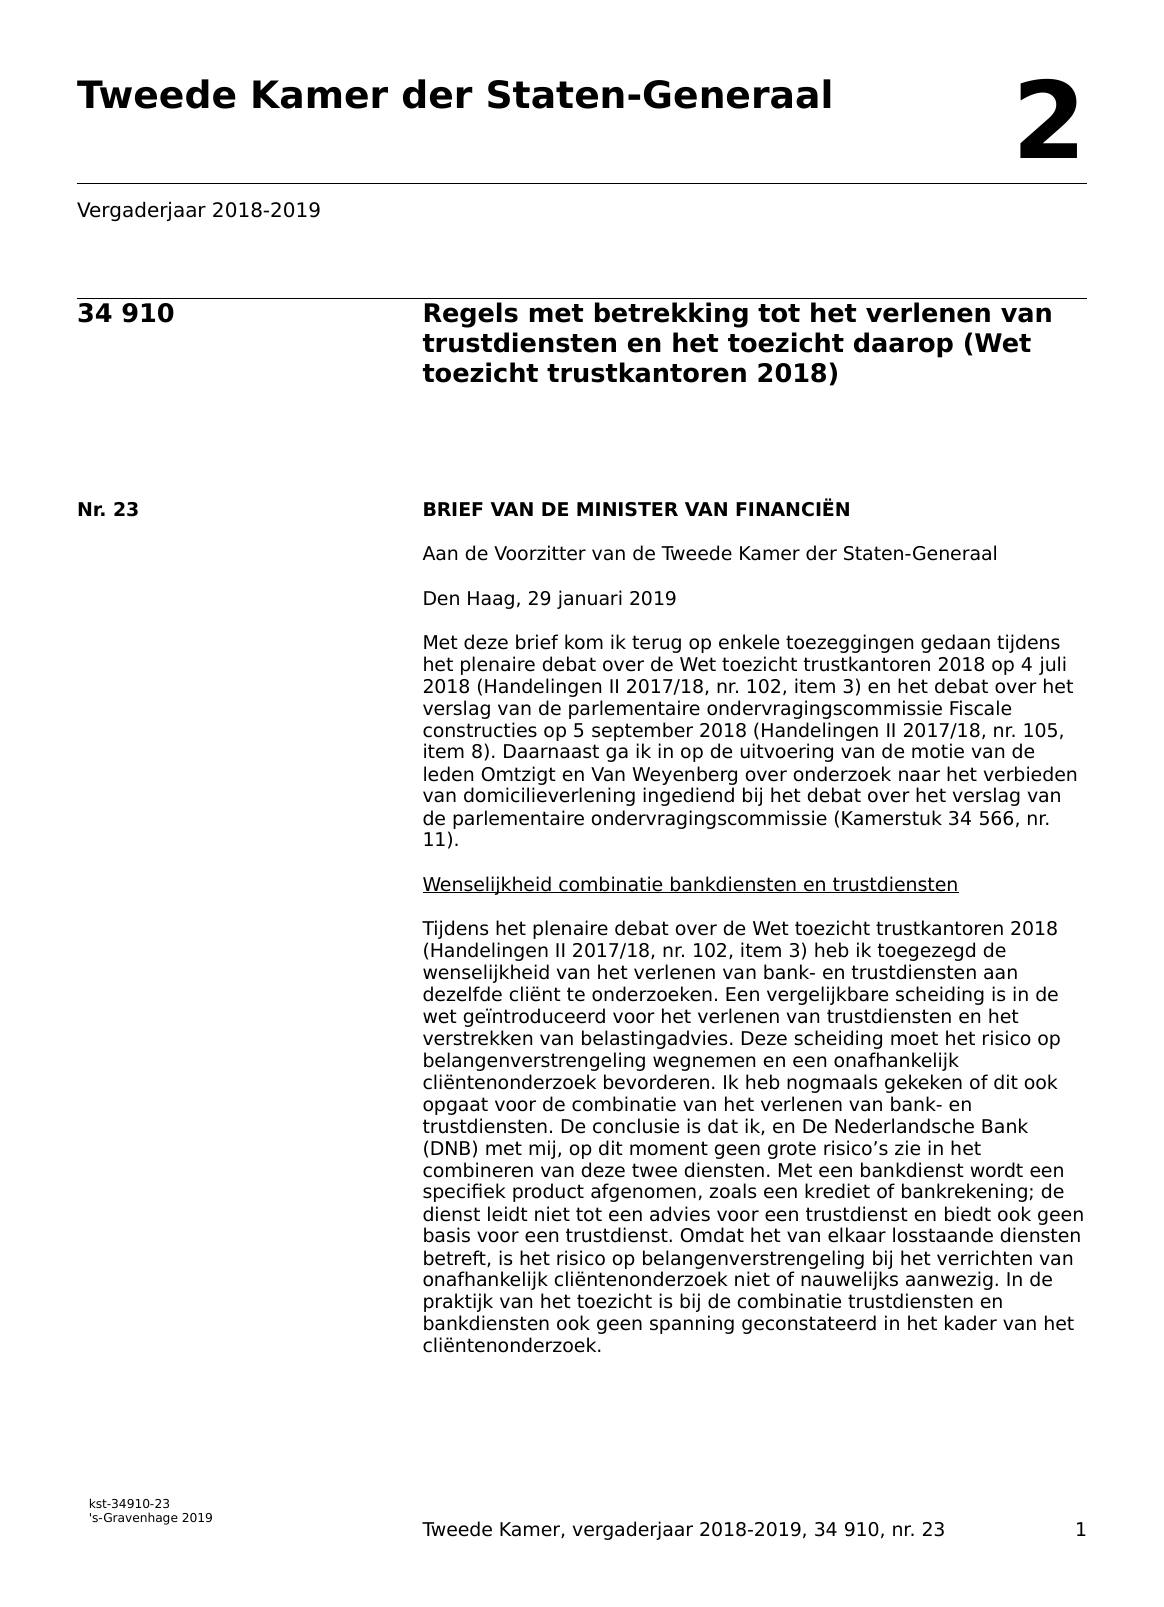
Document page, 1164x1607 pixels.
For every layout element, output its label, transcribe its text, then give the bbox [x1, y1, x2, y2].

subtitle 34 910 Regels met betrekking tot het verlenen van trustdiensten en het toezicht daarop (Wet toezicht trustkantoren 2018) [77, 299, 1087, 388]
text kst-34910-23 [88, 1497, 323, 1511]
text Den Haag, 29 januari 2019 [422, 587, 1087, 609]
table_header Tweede Kamer der Staten-Generaal [77, 59, 886, 183]
subtitle Wenselijkheid combinatie bankdiensten en trustdiensten [422, 873, 1087, 896]
text 's-Gravenhage 2019 [88, 1511, 323, 1525]
table_header 2 [886, 59, 1087, 183]
subtitle Nr. 23 BRIEF VAN DE MINISTER VAN FINANCIËN [77, 499, 1087, 521]
table_cell Vergaderjaar 2018-2019 [77, 184, 1087, 298]
text Tijdens het plenaire debat over de Wet toezicht trustkantoren 2018 (Handelingen II 2017/18, nr. 102, item 3) heb ik toegezegd de wenselijkheid van het verlenen van bank- en trustdiensten aan dezelfde cliënt te onderzoeken. Een vergelijkbare scheiding is in de wet geïntroduceerd voor het verlenen van trustdiensten en het verstrekken van belastingadvies. Deze scheiding moet het risico op belangenverstrengeling wegnemen en een onafhankelijk cliëntenonderzoek bevorderen. Ik heb nogmaals gekeken of dit ook opgaat voor de combinatie van het verlenen van bank- en trustdiensten. De conclusie is dat ik, en De Nederlandsche Bank (DNB) met mij, op dit moment geen grote risico’s zie in het combineren van deze twee diensten. Met een bankdienst wordt een specifiek product afgenomen, zoals een krediet of bankrekening; de dienst leidt niet tot een advies voor een trustdienst en biedt ook geen basis voor een trustdienst. Omdat het van elkaar losstaande diensten betreft, is het risico op belangenverstrengeling bij het verrichten van onafhankelijk cliëntenonderzoek niet of nauwelijks aanwezig. In de praktijk van het toezicht is bij de combinatie trustdiensten en bankdiensten ook geen spanning geconstateerd in het kader van het cliëntenonderzoek. [422, 918, 1087, 1357]
text Aan de Voorzitter van de Tweede Kamer der Staten-Generaal [422, 543, 1087, 565]
text Met deze brief kom ik terug op enkele toezeggingen gedaan tijdens het plenaire debat over de Wet toezicht trustkantoren 2018 op 4 juli 2018 (Handelingen II 2017/18, nr. 102, item 3) en het debat over het verslag van de parlementaire ondervragingscommissie Fiscale constructies op 5 september 2018 (Handelingen II 2017/18, nr. 105, item 8). Daarnaast ga ik in op de uitvoering van de motie van de leden Omtzigt en Van Weyenberg over onderzoek naar het verbieden van domicilieverlening ingediend bij het debat over het verslag van de parlementaire ondervragingscommissie (Kamerstuk 34 566, nr. 11). [422, 632, 1087, 851]
